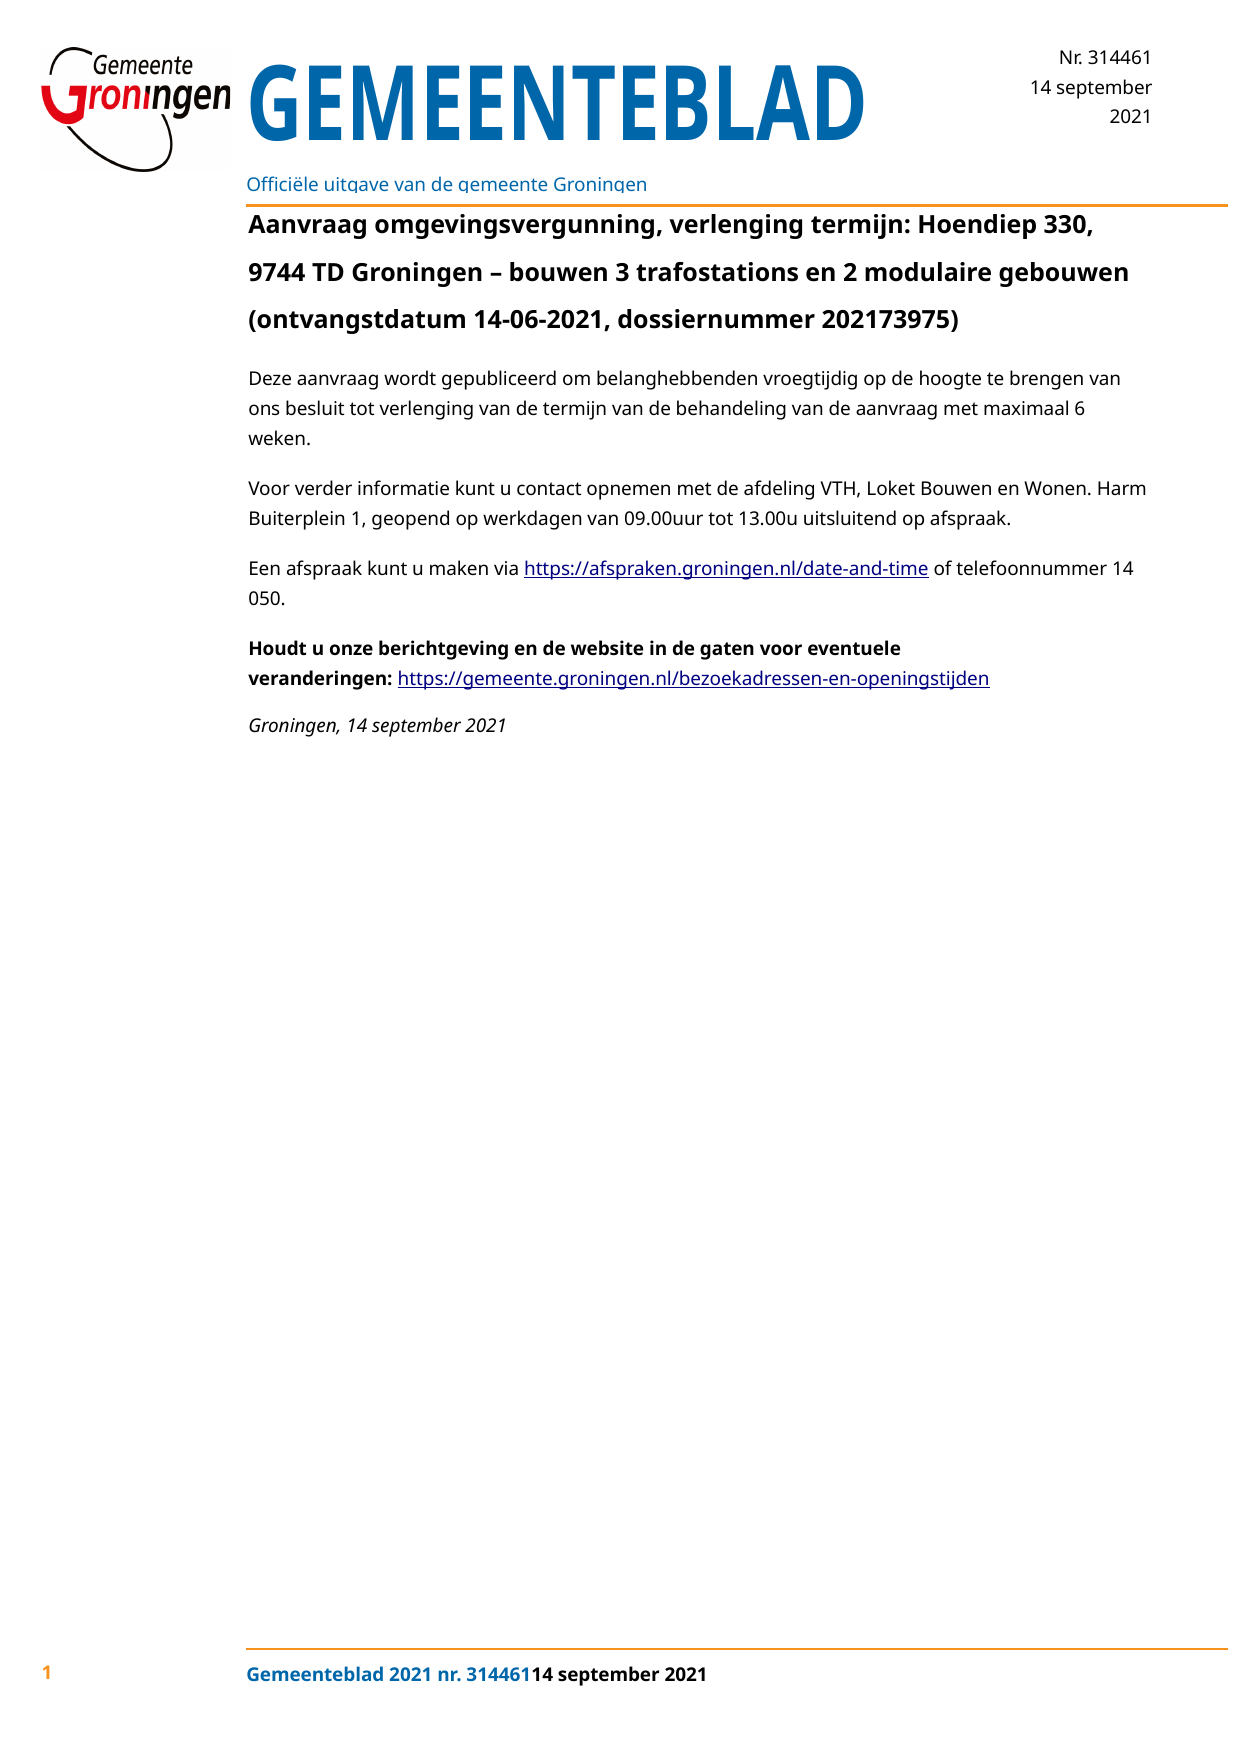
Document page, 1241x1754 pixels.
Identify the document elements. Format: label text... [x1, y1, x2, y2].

text Groningen, 14 september 2021 [248, 712, 1152, 738]
text Een afspraak kunt u maken via https://afspraken.groningen.nl/date-and-time of telefoonnummer 14 050. [248, 555, 1152, 610]
text Deze aanvraag wordt gepubliceerd om belanghebbenden vroegtijdig op de hoogte te brengen van ons besluit tot verlenging van de termijn van de behandeling van de aanvraag met maximaal 6 weken. [248, 366, 1152, 450]
text Aanvraag omgevingsvergunning, verlenging termijn: Hoendiep 330, 9744 TD Groningen – bouwen 3 trafostations en 2 modulaire gebouwen (ontvangstdatum 14-06-2021, dossiernummer 202173975) [248, 207, 1152, 336]
picture [41, 47, 231, 172]
text Houdt u onze berichtgeving en de website in de gaten voor eventuele veranderingen: https://gemeente.groningen.nl/bezoekadressen-en-openingstijden [248, 635, 1152, 690]
text Voor verder informatie kunt u contact opnemen met de afdeling VTH, Loket Bouwen en Wonen. Harm Buiterplein 1, geopend op werkdagen van 09.00uur tot 13.00u uitsluitend op afspraak. [248, 475, 1152, 530]
